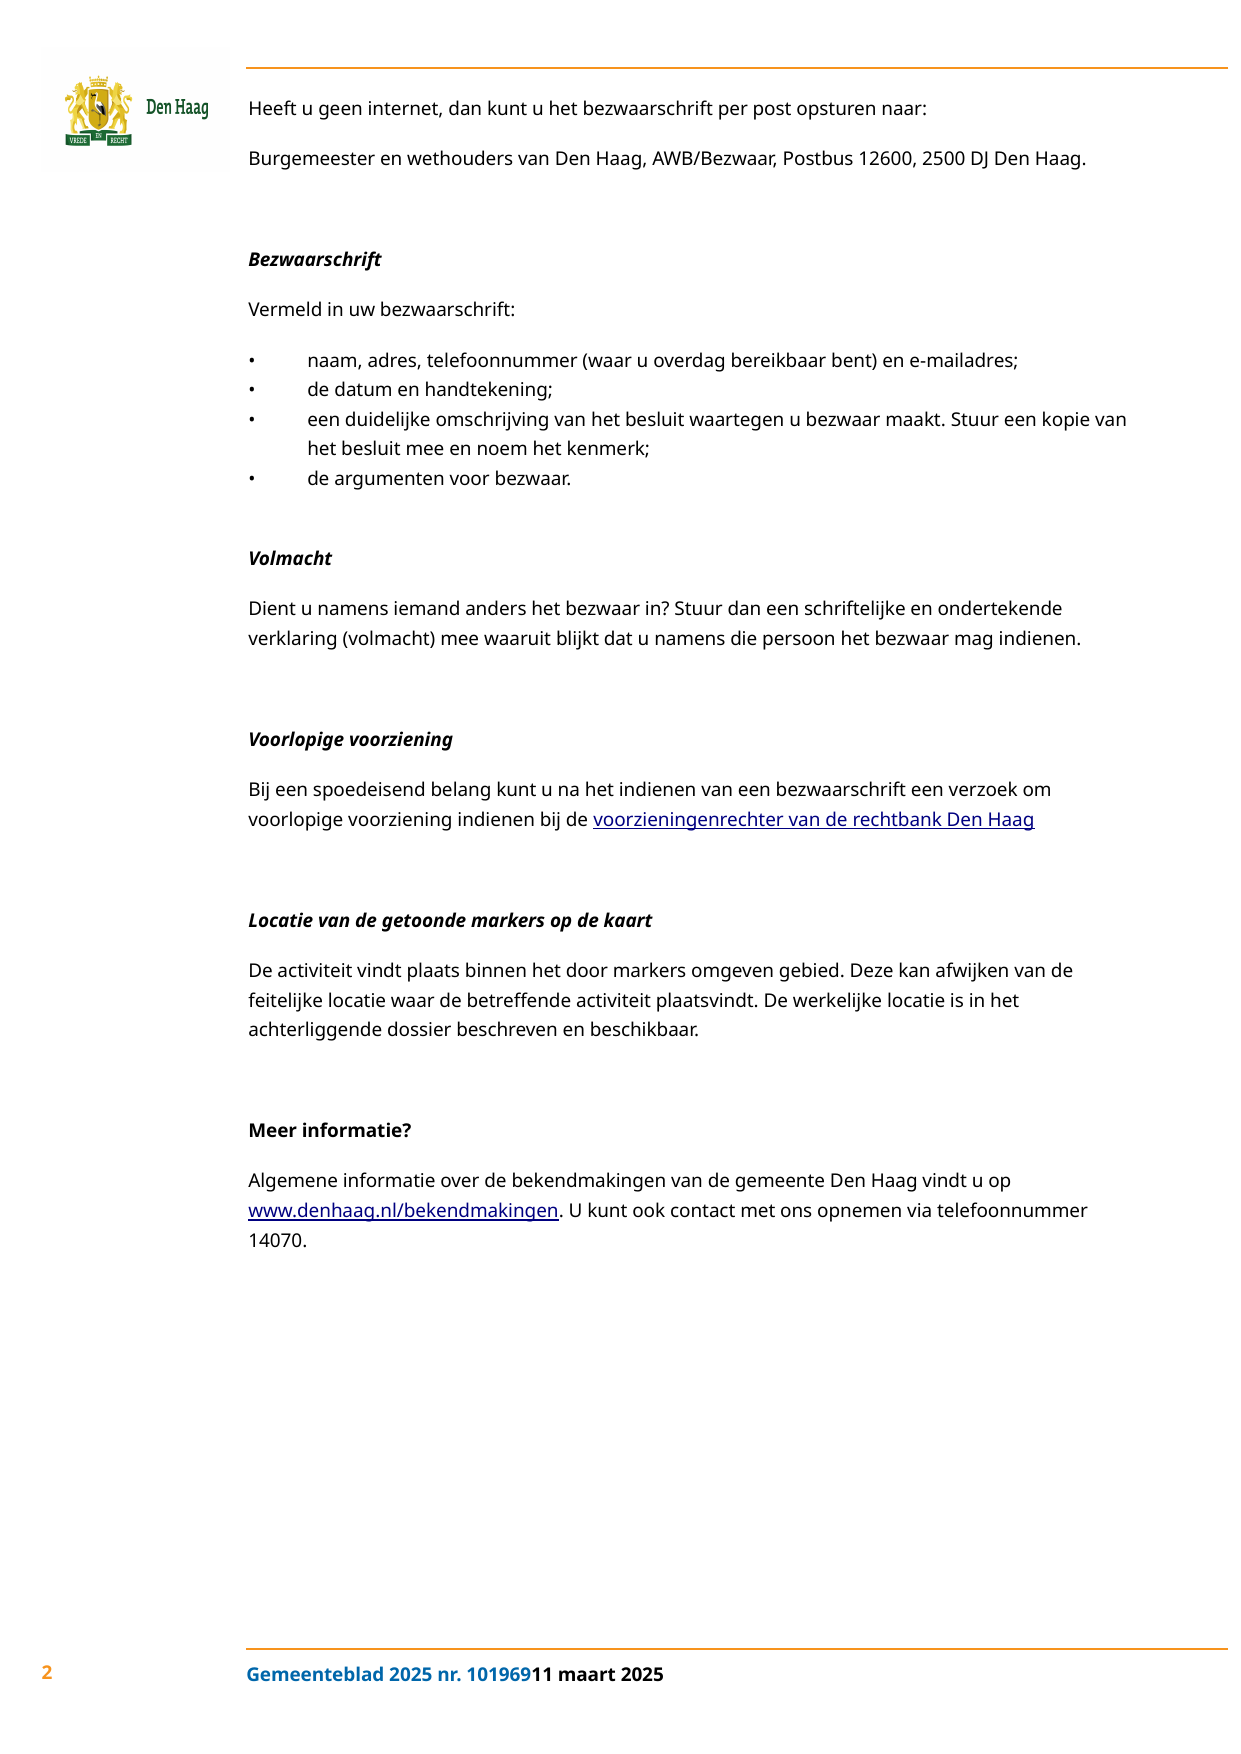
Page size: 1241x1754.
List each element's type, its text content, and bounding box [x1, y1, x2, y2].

text Heeft u geen internet, dan kunt u het bezwaarschrift per post opsturen naar: [248, 95, 1152, 121]
text Volmacht [248, 545, 1152, 571]
text Dient u namens iemand anders het bezwaar in? Stuur dan een schriftelijke en ondertekende verklaring (volmacht) mee waaruit blijkt dat u namens die persoon het bezwaar mag indienen. [248, 596, 1152, 651]
text Vermeld in uw bezwaarschrift: [248, 296, 1152, 322]
text Meer informatie? [248, 1117, 1152, 1143]
list de datum en handtekening; [248, 376, 1152, 402]
text Voorlopige voorziening [248, 726, 1152, 752]
text Bij een spoedeisend belang kunt u na het indienen van een bezwaarschrift een verzoek om voorlopige voorziening indienen bij de voorzieningenrechter van de rechtbank Den Haag [248, 776, 1152, 832]
text Algemene informatie over de bekendmakingen van de gemeente Den Haag vindt u op www.denhaag.nl/bekendmakingen. U kunt ook contact met ons opnemen via telefoonnummer 14070. [248, 1168, 1152, 1253]
picture [41, 47, 231, 172]
list naam, adres, telefoonnummer (waar u overdag bereikbaar bent) en e-mailadres; [248, 347, 1152, 373]
list de argumenten voor bezwaar. [248, 465, 1152, 491]
list een duidelijke omschrijving van het besluit waartegen u bezwaar maakt. Stuur een kopie van het besluit mee en noem het kenmerk; [248, 406, 1152, 461]
text De activiteit vindt plaats binnen het door markers omgeven gebied. Deze kan afwijken van de feitelijke locatie waar de betreffende activiteit plaatsvindt. De werkelijke locatie is in het achterliggende dossier beschreven en beschikbaar. [248, 957, 1152, 1042]
text Bezwaarschrift [248, 246, 1152, 272]
text Burgemeester en wethouders van Den Haag, AWB/Bezwaar, Postbus 12600, 2500 DJ Den Haag. [248, 145, 1152, 171]
text Locatie van de getoonde markers op de kaart [248, 907, 1152, 933]
